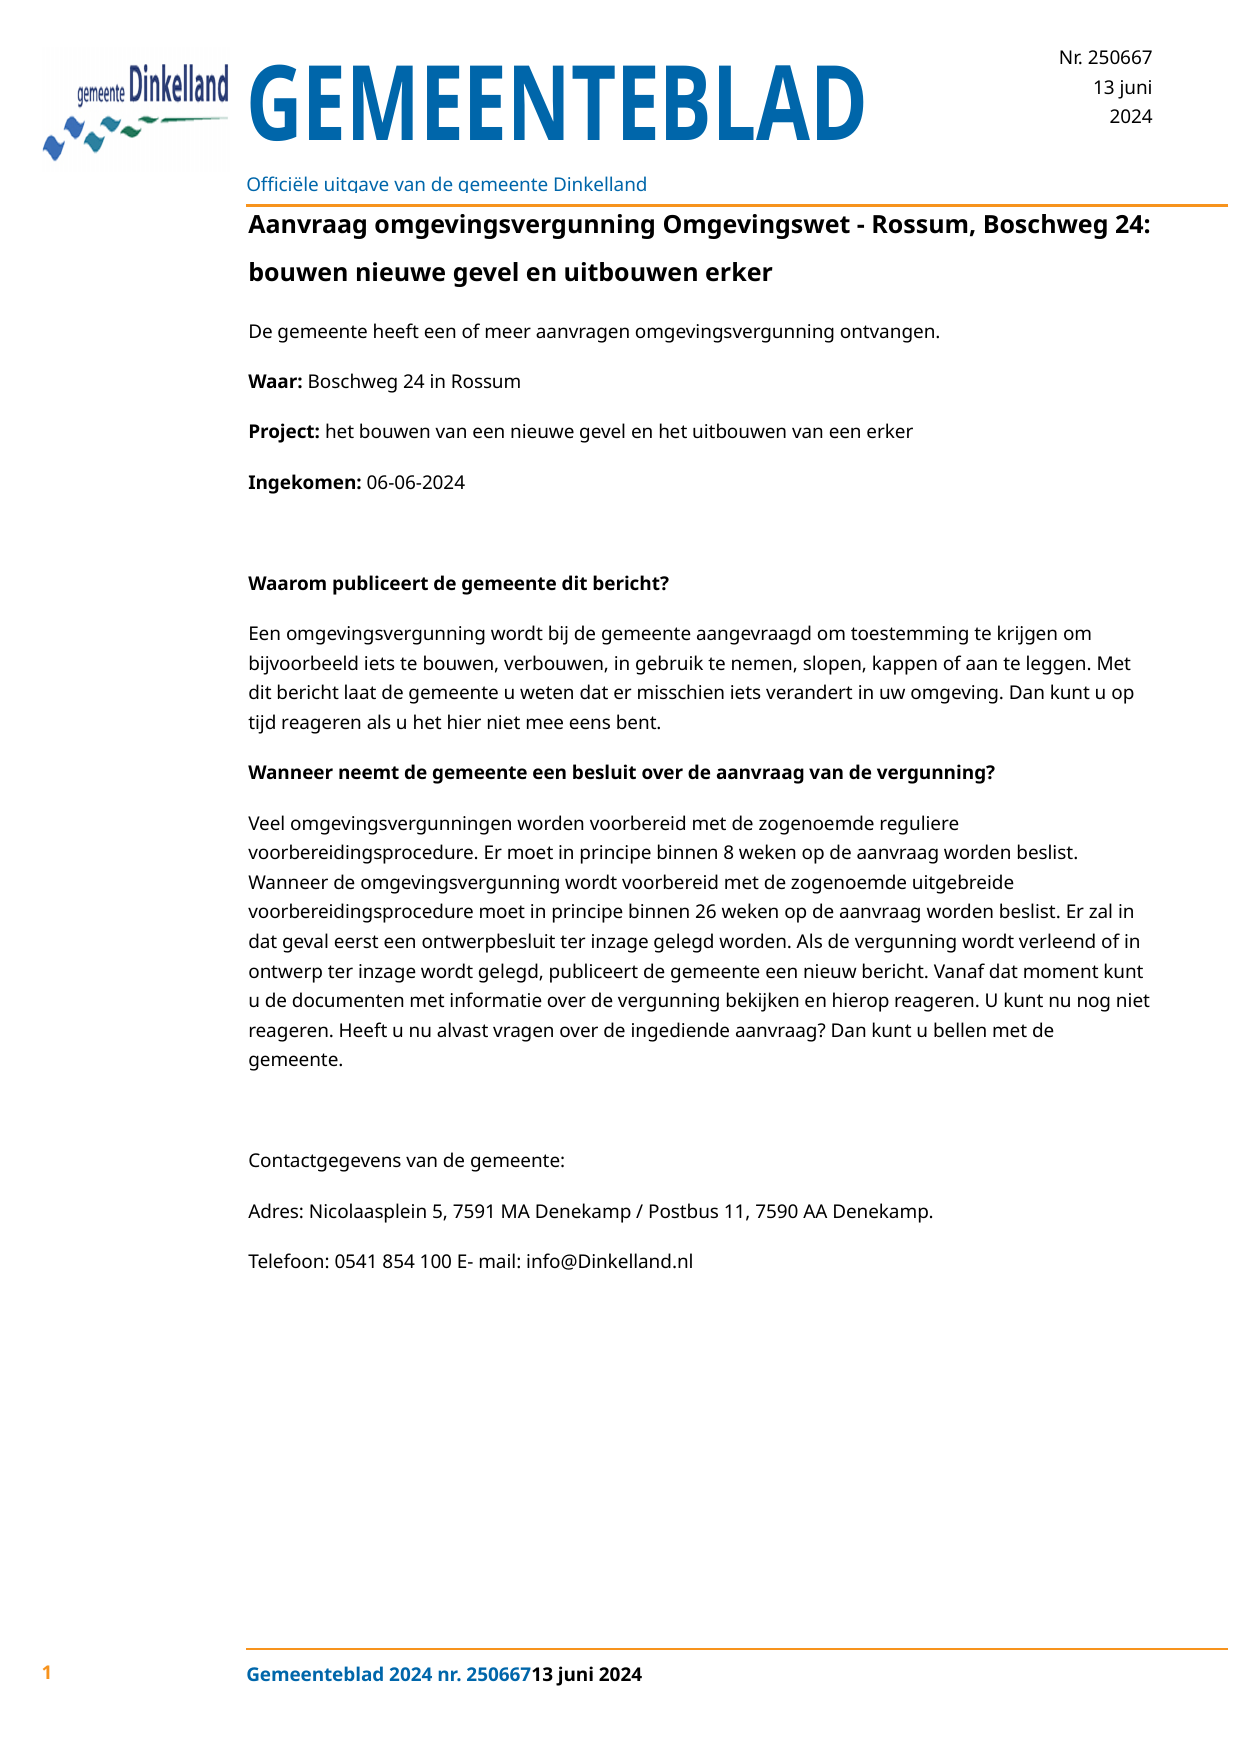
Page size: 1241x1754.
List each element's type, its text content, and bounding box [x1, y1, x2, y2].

text Waar: Boschweg 24 in Rossum [248, 368, 1152, 394]
text Ingekomen: 06-06-2024 [248, 469, 1152, 495]
text Aanvraag omgevingsvergunning Omgevingswet - Rossum, Boschweg 24: bouwen nieuwe gevel en uitbouwen erker [248, 207, 1152, 288]
text Telefoon: 0541 854 100 E- mail: info@Dinkelland.nl [248, 1248, 1152, 1274]
text Veel omgevingsvergunningen worden voorbereid met de zogenoemde reguliere voorbereidingsprocedure. Er moet in principe binnen 8 weken op de aanvraag worden beslist. Wanneer de omgevingsvergunning wordt voorbereid met de zogenoemde uitgebreide voorbereidingsprocedure moet in principe binnen 26 weken op de aanvraag worden beslist. Er zal in dat geval eerst een ontwerpbesluit ter inzage gelegd worden. Als de vergunning wordt verleend of in ontwerp ter inzage wordt gelegd, publiceert de gemeente een nieuw bericht. Vanaf dat moment kunt u de documenten met informatie over de vergunning bekijken en hierop reageren. U kunt nu nog niet reageren. Heeft u nu alvast vragen over de ingediende aanvraag? Dan kunt u bellen met de gemeente. [248, 810, 1152, 1072]
text Wanneer neemt de gemeente een besluit over de aanvraag van de vergunning? [248, 759, 1152, 785]
text Contactgegevens van de gemeente: [248, 1147, 1152, 1173]
picture [41, 47, 231, 172]
text Adres: Nicolaasplein 5, 7591 MA Denekamp / Postbus 11, 7590 AA Denekamp. [248, 1198, 1152, 1224]
text Project: het bouwen van een nieuwe gevel en het uitbouwen van een erker [248, 419, 1152, 444]
text Een omgevingsvergunning wordt bij de gemeente aangevraagd om toestemming te krijgen om bijvoorbeeld iets te bouwen, verbouwen, in gebruik te nemen, slopen, kappen of aan te leggen. Met dit bericht laat de gemeente u weten dat er misschien iets verandert in uw omgeving. Dan kunt u op tijd reageren als u het hier niet mee eens bent. [248, 620, 1152, 735]
text De gemeente heeft een of meer aanvragen omgevingsvergunning ontvangen. [248, 318, 1152, 344]
text Waarom publiceert de gemeente dit bericht? [248, 570, 1152, 596]
